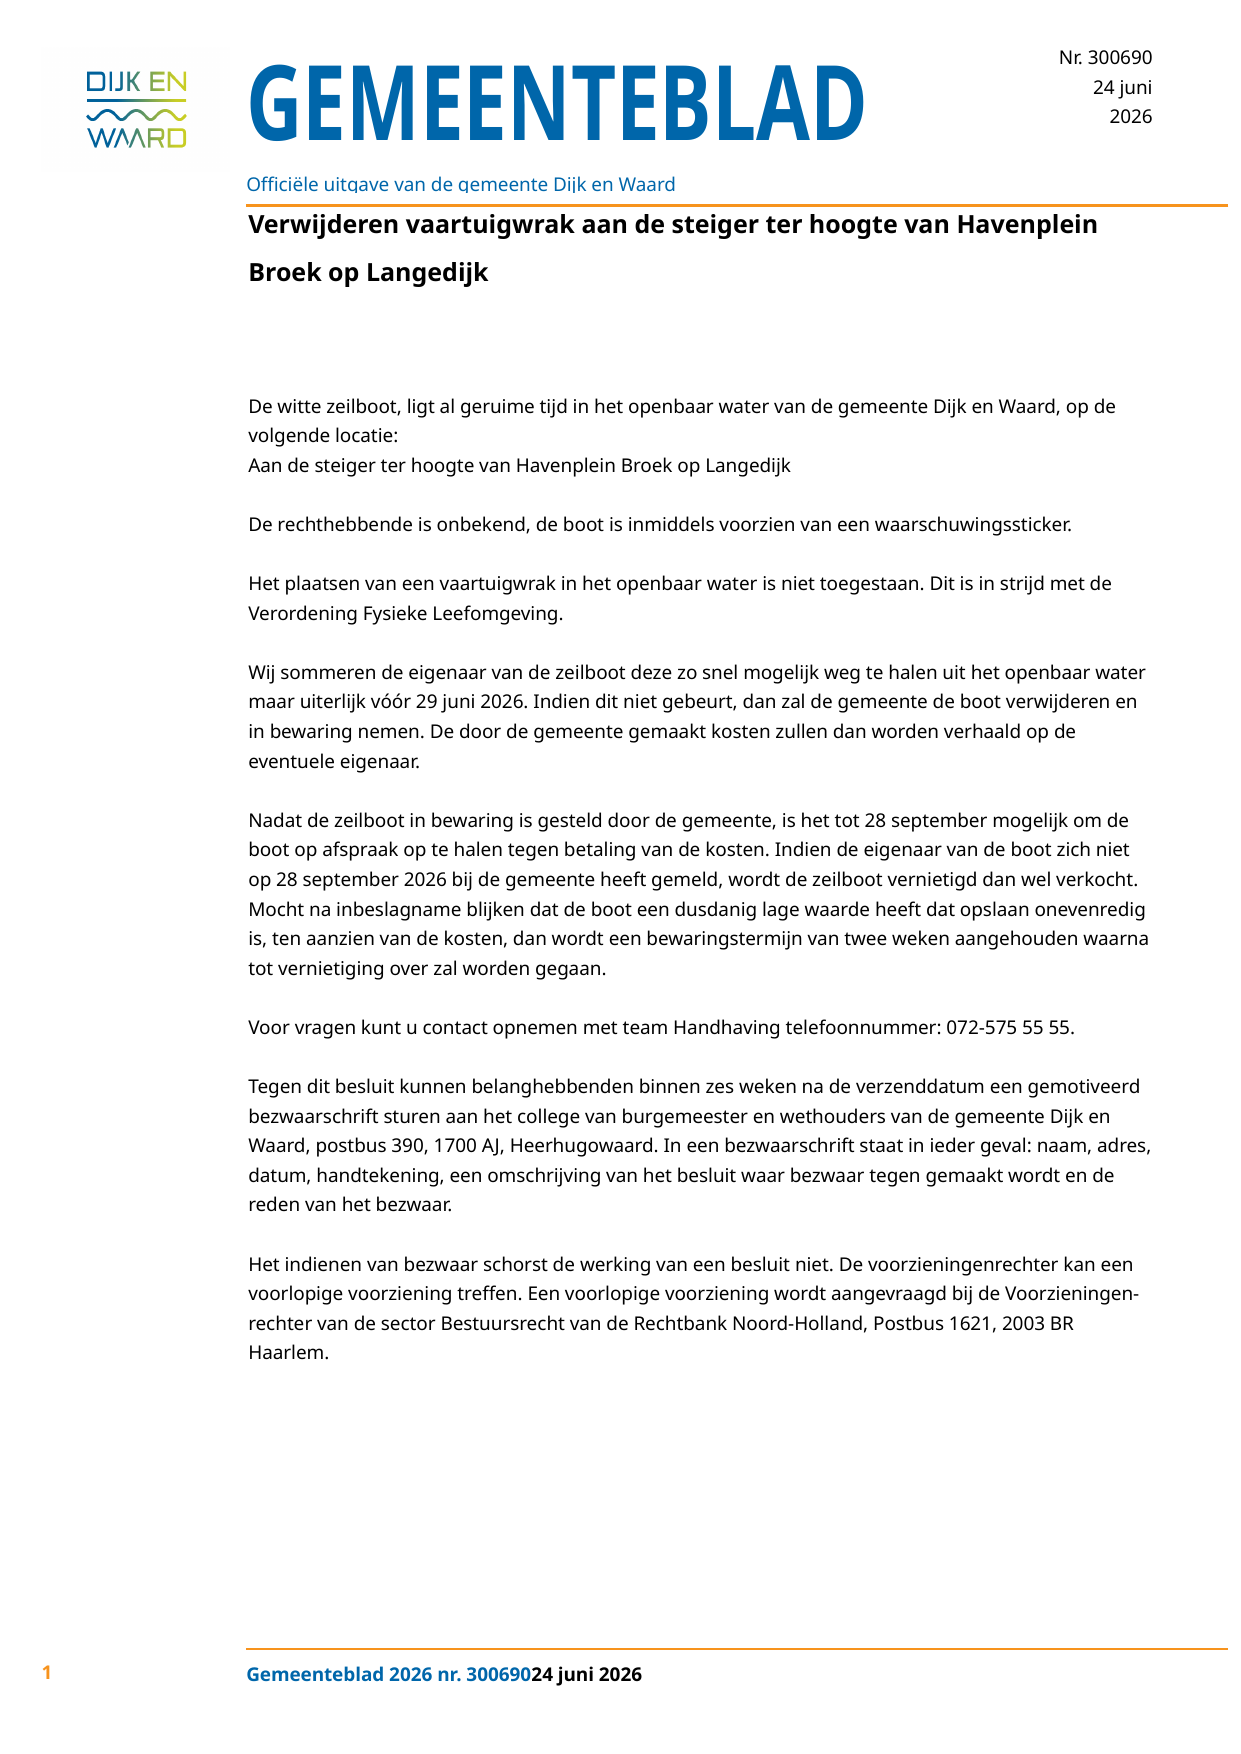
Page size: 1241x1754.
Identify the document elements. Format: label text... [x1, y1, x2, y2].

text Tegen dit besluit kunnen belanghebbenden binnen zes weken na de verzenddatum een gemotiveerd bezwaarschrift sturen aan het college van burgemeester en wethouders van de gemeente Dijk en Waard, postbus 390, 1700 AJ, Heerhugowaard. In een bezwaarschrift staat in ieder geval: naam, adres, datum, handtekening, een omschrijving van het besluit waar bezwaar tegen gemaakt wordt en de reden van het bezwaar. [248, 1073, 1152, 1217]
text Verwijderen vaartuigwrak aan de steiger ter hoogte van Havenplein Broek op Langedijk [248, 207, 1152, 288]
text De witte zeilboot, ligt al geruime tijd in het openbaar water van de gemeente Dijk en Waard, op de volgende locatie: [248, 393, 1152, 448]
text Aan de steiger ter hoogte van Havenplein Broek op Langedijk [248, 452, 1152, 478]
text Nadat de zeilboot in bewaring is gesteld door de gemeente, is het tot 28 september mogelijk om de boot op afspraak op te halen tegen betaling van de kosten. Indien de eigenaar van de boot zich niet op 28 september 2026 bij de gemeente heeft gemeld, wordt de zeilboot vernietigd dan wel verkocht. Mocht na inbeslagname blijken dat de boot een dusdanig lage waarde heeft dat opslaan onevenredig is, ten aanzien van de kosten, dan wordt een bewaringstermijn van twee weken aangehouden waarna tot vernietiging over zal worden gegaan. [248, 807, 1152, 981]
picture [41, 47, 231, 172]
text Het indienen van bezwaar schorst de werking van een besluit niet. De voorzieningenrechter kan een voorlopige voorziening treffen. Een voorlopige voorziening wordt aangevraagd bij de Voorzieningen-rechter van de sector Bestuursrecht van de Rechtbank Noord-Holland, Postbus 1621, 2003 BR Haarlem. [248, 1251, 1152, 1365]
text Het plaatsen van een vaartuigwrak in het openbaar water is niet toegestaan. Dit is in strijd met de Verordening Fysieke Leefomgeving. [248, 570, 1152, 626]
text Wij sommeren de eigenaar van de zeilboot deze zo snel mogelijk weg te halen uit het openbaar water maar uiterlijk vóór 29 juni 2026. Indien dit niet gebeurt, dan zal de gemeente de boot verwijderen en in bewaring nemen. De door de gemeente gemaakt kosten zullen dan worden verhaald op de eventuele eigenaar. [248, 659, 1152, 774]
text Voor vragen kunt u contact opnemen met team Handhaving telefoonnummer: 072-575 55 55. [248, 1014, 1152, 1040]
text De rechthebbende is onbekend, de boot is inmiddels voorzien van een waarschuwingssticker. [248, 511, 1152, 537]
